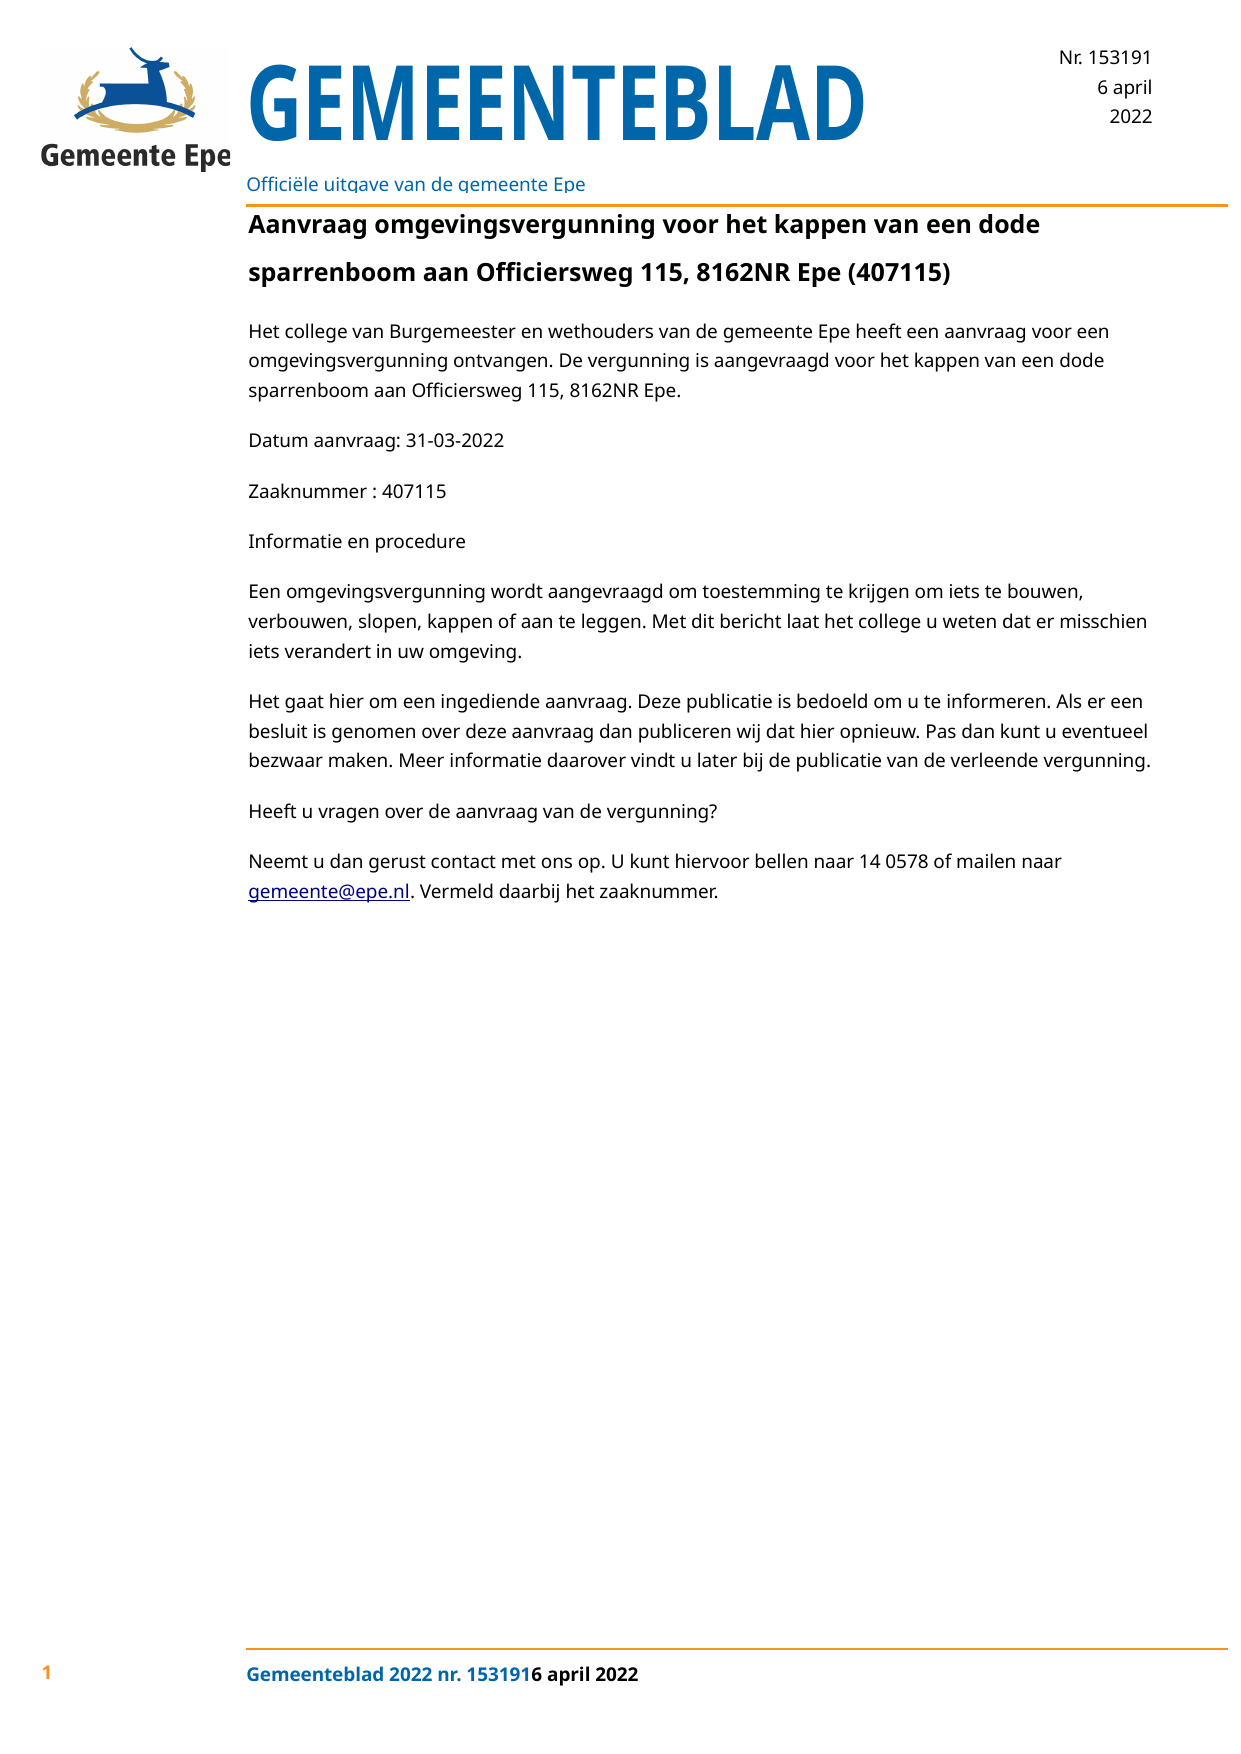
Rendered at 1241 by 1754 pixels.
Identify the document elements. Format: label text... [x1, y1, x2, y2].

text Zaaknummer : 407115 [248, 478, 1152, 504]
text Heeft u vragen over de aanvraag van de vergunning? [248, 798, 1152, 824]
text Datum aanvraag: 31-03-2022 [248, 427, 1152, 453]
text Het college van Burgemeester en wethouders van de gemeente Epe heeft een aanvraag voor een omgevingsvergunning ontvangen. De vergunning is aangevraagd voor het kappen van een dode sparrenboom aan Officiersweg 115, 8162NR Epe. [248, 318, 1152, 403]
text Een omgevingsvergunning wordt aangevraagd om toestemming te krijgen om iets te bouwen, verbouwen, slopen, kappen of aan te leggen. Met dit bericht laat het college u weten dat er misschien iets verandert in uw omgeving. [248, 579, 1152, 664]
text Neemt u dan gerust contact met ons op. U kunt hiervoor bellen naar 14 0578 of mailen naar gemeente@epe.nl. Vermeld daarbij het zaaknummer. [248, 848, 1152, 904]
picture [41, 47, 231, 172]
text Aanvraag omgevingsvergunning voor het kappen van een dode sparrenboom aan Officiersweg 115, 8162NR Epe (407115) [248, 207, 1152, 288]
text Het gaat hier om een ingediende aanvraag. Deze publicatie is bedoeld om u te informeren. Als er een besluit is genomen over deze aanvraag dan publiceren wij dat hier opnieuw. Pas dan kunt u eventueel bezwaar maken. Meer informatie daarover vindt u later bij de publicatie van de verleende vergunning. [248, 688, 1152, 773]
text Informatie en procedure [248, 528, 1152, 554]
